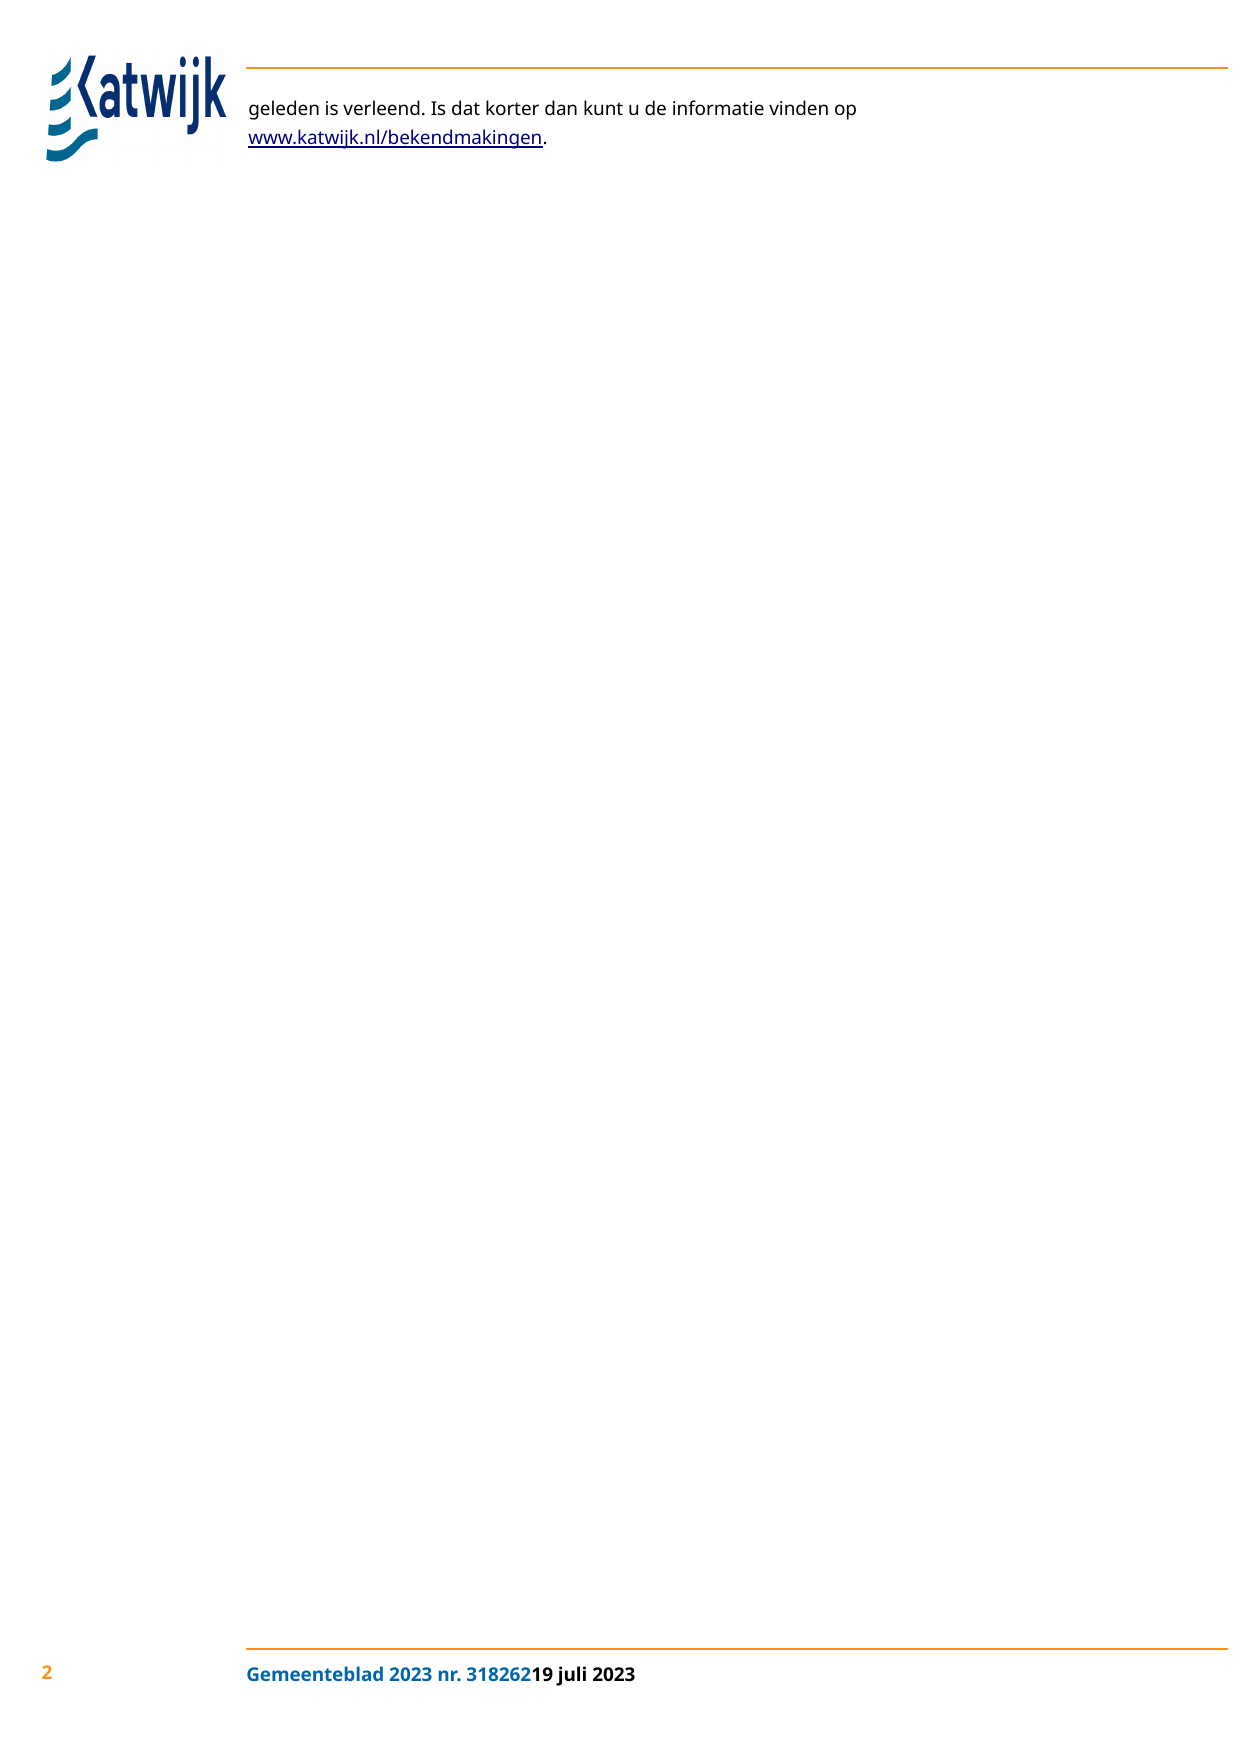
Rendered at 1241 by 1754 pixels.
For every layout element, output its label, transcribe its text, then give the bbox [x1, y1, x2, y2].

text geleden is verleend. Is dat korter dan kunt u de informatie vinden op www.katwijk.nl/bekendmakingen. [248, 95, 1152, 150]
picture [41, 47, 231, 172]
